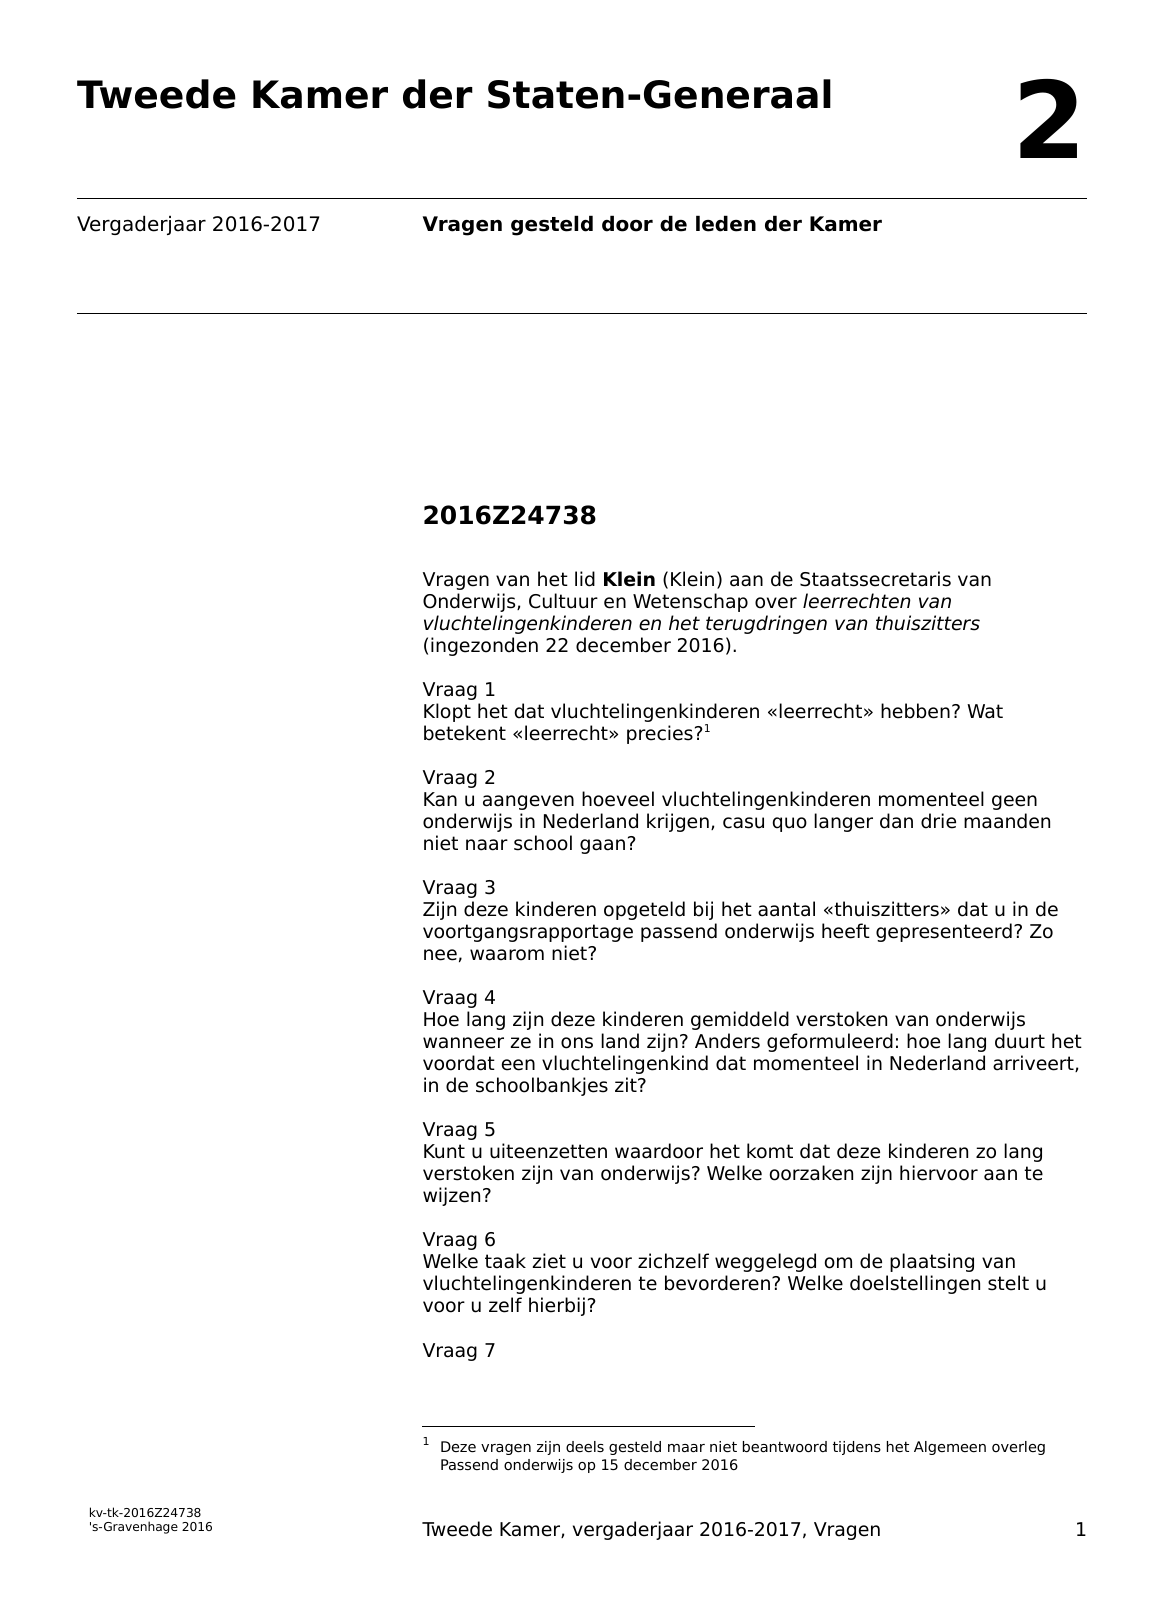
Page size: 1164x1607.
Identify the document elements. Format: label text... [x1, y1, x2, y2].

text 2016Z24738 [422, 501, 1087, 531]
text 's-Gravenhage 2016 [88, 1520, 323, 1534]
text Vraag 1 [422, 679, 1087, 701]
text Kunt u uiteenzetten waardoor het komt dat deze kinderen zo lang verstoken zijn van onderwijs? Welke oorzaken zijn hiervoor aan te wijzen? [422, 1141, 1087, 1207]
table_header Tweede Kamer der Staten-Generaal [77, 59, 886, 198]
table_cell Vragen gesteld door de leden der Kamer [422, 199, 1087, 313]
text Welke taak ziet u voor zichzelf weggelegd om de plaatsing van vluchtelingenkinderen te bevorderen? Welke doelstellingen stelt u voor u zelf hierbij? [422, 1251, 1087, 1317]
text Zijn deze kinderen opgeteld bij het aantal «thuiszitters» dat u in de voortgangsrapportage passend onderwijs heeft gepresenteerd? Zo nee, waarom niet? [422, 899, 1087, 965]
text Vraag 6 [422, 1229, 1087, 1251]
table_header 2 [886, 59, 1087, 198]
text Vraag 7 [422, 1339, 1087, 1361]
text Vraag 4 [422, 987, 1087, 1009]
text Vraag 2 [422, 767, 1087, 789]
text Deze vragen zijn deels gesteld maar niet beantwoord tijdens het Algemeen overleg Passend onderwijs op 15 december 2016 [422, 1435, 1087, 1474]
text kv-tk-2016Z24738 [88, 1506, 323, 1520]
table_cell Vergaderjaar 2016-2017 [77, 199, 422, 313]
text Vragen van het lid Klein (Klein) aan de Staatssecretaris van Onderwijs, Cultuur en Wetenschap over leerrechten van vluchtelingenkinderen en het terugdringen van thuiszitters (ingezonden 22 december 2016). [422, 569, 1087, 657]
text Vraag 5 [422, 1119, 1087, 1141]
text Hoe lang zijn deze kinderen gemiddeld verstoken van onderwijs wanneer ze in ons land zijn? Anders geformuleerd: hoe lang duurt het voordat een vluchtelingenkind dat momenteel in Nederland arriveert, in de schoolbankjes zit? [422, 1009, 1087, 1097]
text Vraag 3 [422, 877, 1087, 899]
text Klopt het dat vluchtelingenkinderen «leerrecht» hebben? Wat betekent «leerrecht» precies? [422, 701, 1087, 745]
text Kan u aangeven hoeveel vluchtelingenkinderen momenteel geen onderwijs in Nederland krijgen, casu quo langer dan drie maanden niet naar school gaan? [422, 789, 1087, 855]
